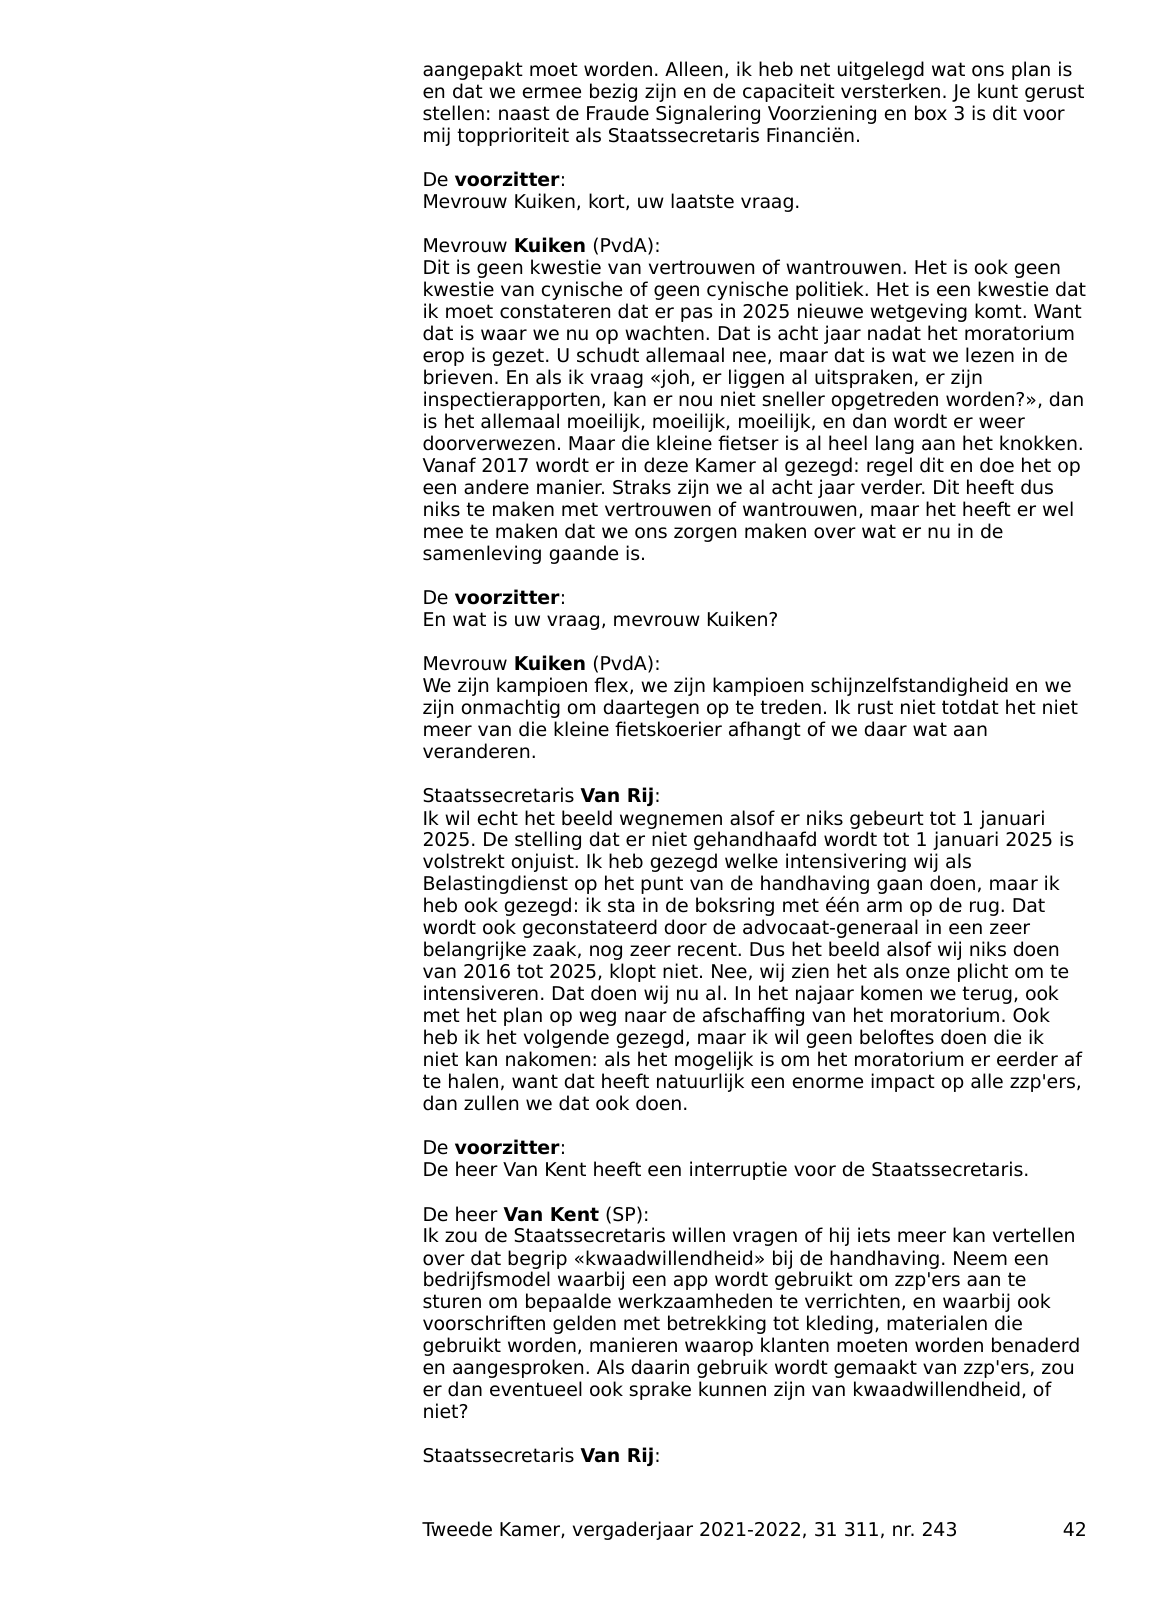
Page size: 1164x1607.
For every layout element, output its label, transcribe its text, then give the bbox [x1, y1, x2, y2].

text De heer Van Kent (SP): [422, 1203, 1087, 1225]
text Staatssecretaris Van Rij: [422, 1445, 1087, 1467]
text De voorzitter: [422, 1137, 1087, 1159]
text De heer Van Kent heeft een interruptie voor de Staatssecretaris. [422, 1159, 1087, 1181]
text En wat is uw vraag, mevrouw Kuiken? [422, 609, 1087, 631]
text Mevrouw Kuiken (PvdA): [422, 653, 1087, 675]
text De voorzitter: [422, 169, 1087, 191]
text De voorzitter: [422, 587, 1087, 609]
text Mevrouw Kuiken, kort, uw laatste vraag. [422, 191, 1087, 213]
text Ik zou de Staatssecretaris willen vragen of hij iets meer kan vertellen over dat begrip «kwaadwillendheid» bij de handhaving. Neem een bedrijfsmodel waarbij een app wordt gebruikt om zzp'ers aan te sturen om bepaalde werkzaamheden te verrichten, en waarbij ook voorschriften gelden met betrekking tot kleding, materialen die gebruikt worden, manieren waarop klanten moeten worden benaderd en aangesproken. Als daarin gebruik wordt gemaakt van zzp'ers, zou er dan eventueel ook sprake kunnen zijn van kwaadwillendheid, of niet? [422, 1225, 1087, 1423]
text Staatssecretaris Van Rij: [422, 785, 1087, 807]
text We zijn kampioen flex, we zijn kampioen schijnzelfstandigheid en we zijn onmachtig om daartegen op te treden. Ik rust niet totdat het niet meer van die kleine fietskoerier afhangt of we daar wat aan veranderen. [422, 675, 1087, 763]
text Ik wil echt het beeld wegnemen alsof er niks gebeurt tot 1 januari 2025. De stelling dat er niet gehandhaafd wordt tot 1 januari 2025 is volstrekt onjuist. Ik heb gezegd welke intensivering wij als Belastingdienst op het punt van de handhaving gaan doen, maar ik heb ook gezegd: ik sta in de boksring met één arm op de rug. Dat wordt ook geconstateerd door de advocaat-generaal in een zeer belangrijke zaak, nog zeer recent. Dus het beeld alsof wij niks doen van 2016 tot 2025, klopt niet. Nee, wij zien het als onze plicht om te intensiveren. Dat doen wij nu al. In het najaar komen we terug, ook met het plan op weg naar de afschaffing van het moratorium. Ook heb ik het volgende gezegd, maar ik wil geen beloftes doen die ik niet kan nakomen: als het mogelijk is om het moratorium er eerder af te halen, want dat heeft natuurlijk een enorme impact op alle zzp'ers, dan zullen we dat ook doen. [422, 807, 1087, 1115]
text aangepakt moet worden. Alleen, ik heb net uitgelegd wat ons plan is en dat we ermee bezig zijn en de capaciteit versterken. Je kunt gerust stellen: naast de Fraude Signalering Voorziening en box 3 is dit voor mij topprioriteit als Staatssecretaris Financiën. [422, 59, 1087, 147]
text Dit is geen kwestie van vertrouwen of wantrouwen. Het is ook geen kwestie van cynische of geen cynische politiek. Het is een kwestie dat ik moet constateren dat er pas in 2025 nieuwe wetgeving komt. Want dat is waar we nu op wachten. Dat is acht jaar nadat het moratorium erop is gezet. U schudt allemaal nee, maar dat is wat we lezen in de brieven. En als ik vraag «joh, er liggen al uitspraken, er zijn inspectierapporten, kan er nou niet sneller opgetreden worden?», dan is het allemaal moeilijk, moeilijk, moeilijk, en dan wordt er weer doorverwezen. Maar die kleine fietser is al heel lang aan het knokken. Vanaf 2017 wordt er in deze Kamer al gezegd: regel dit en doe het op een andere manier. Straks zijn we al acht jaar verder. Dit heeft dus niks te maken met vertrouwen of wantrouwen, maar het heeft er wel mee te maken dat we ons zorgen maken over wat er nu in de samenleving gaande is. [422, 257, 1087, 565]
text Mevrouw Kuiken (PvdA): [422, 235, 1087, 257]
